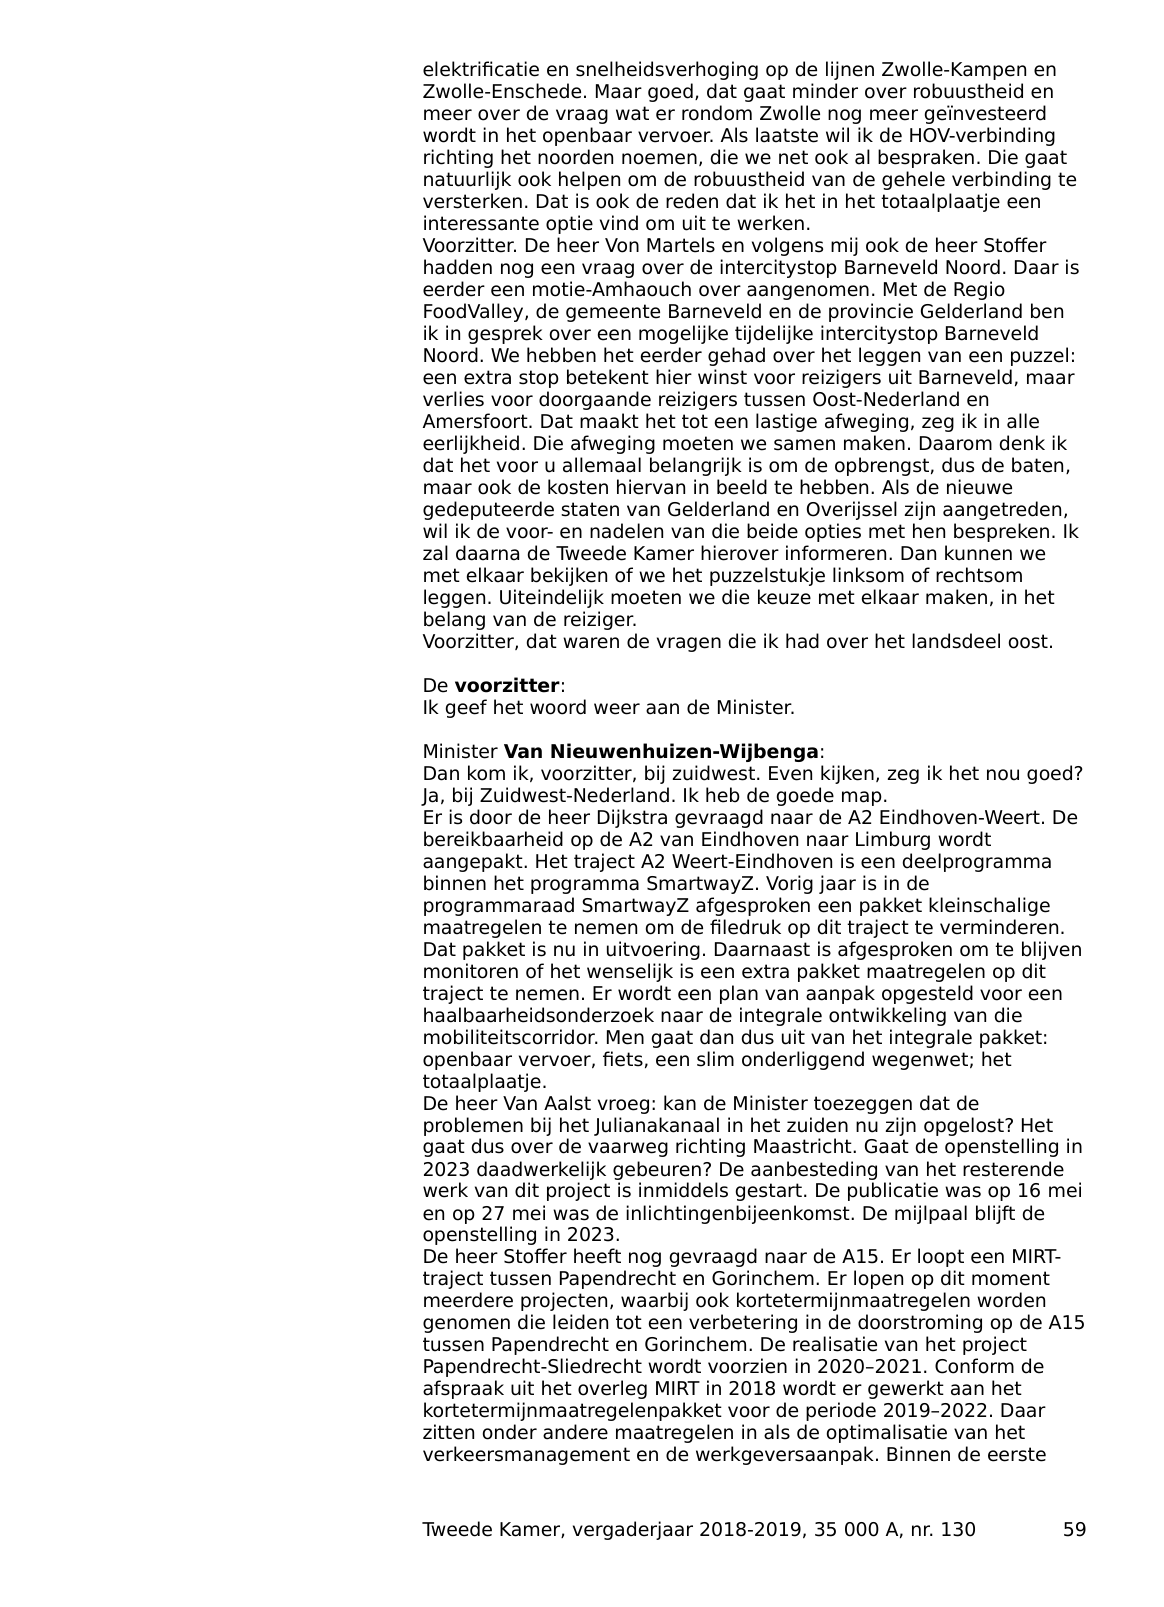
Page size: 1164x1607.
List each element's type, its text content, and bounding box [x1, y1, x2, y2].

text Voorzitter, dat waren de vragen die ik had over het landsdeel oost. [422, 631, 1087, 652]
text De voorzitter: [422, 675, 1087, 697]
text Ik geef het woord weer aan de Minister. [422, 697, 1087, 719]
text Dan kom ik, voorzitter, bij zuidwest. Even kijken, zeg ik het nou goed? Ja, bij Zuidwest-Nederland. Ik heb de goede map. [422, 763, 1087, 807]
text Minister Van Nieuwenhuizen-Wijbenga: [422, 741, 1087, 763]
text Voorzitter. De heer Von Martels en volgens mij ook de heer Stoffer hadden nog een vraag over de intercitystop Barneveld Noord. Daar is eerder een motie-Amhaouch over aangenomen. Met de Regio FoodValley, de gemeente Barneveld en de provincie Gelderland ben ik in gesprek over een mogelijke tijdelijke intercitystop Barneveld Noord. We hebben het eerder gehad over het leggen van een puzzel: een extra stop betekent hier winst voor reizigers uit Barneveld, maar verlies voor doorgaande reizigers tussen Oost-Nederland en Amersfoort. Dat maakt het tot een lastige afweging, zeg ik in alle eerlijkheid. Die afweging moeten we samen maken. Daarom denk ik dat het voor u allemaal belangrijk is om de opbrengst, dus de baten, maar ook de kosten hiervan in beeld te hebben. Als de nieuwe gedeputeerde staten van Gelderland en Overijssel zijn aangetreden, wil ik de voor- en nadelen van die beide opties met hen bespreken. Ik zal daarna de Tweede Kamer hierover informeren. Dan kunnen we met elkaar bekijken of we het puzzelstukje linksom of rechtsom leggen. Uiteindelijk moeten we die keuze met elkaar maken, in het belang van de reiziger. [422, 235, 1087, 631]
text De heer Van Aalst vroeg: kan de Minister toezeggen dat de problemen bij het Julianakanaal in het zuiden nu zijn opgelost? Het gaat dus over de vaarweg richting Maastricht. Gaat de openstelling in 2023 daadwerkelijk gebeuren? De aanbesteding van het resterende werk van dit project is inmiddels gestart. De publicatie was op 16 mei en op 27 mei was de inlichtingenbijeenkomst. De mijlpaal blijft de openstelling in 2023. [422, 1092, 1087, 1246]
text Er is door de heer Dijkstra gevraagd naar de A2 Eindhoven-Weert. De bereikbaarheid op de A2 van Eindhoven naar Limburg wordt aangepakt. Het traject A2 Weert-Eindhoven is een deelprogramma binnen het programma SmartwayZ. Vorig jaar is in de programmaraad SmartwayZ afgesproken een pakket kleinschalige maatregelen te nemen om de filedruk op dit traject te verminderen. Dat pakket is nu in uitvoering. Daarnaast is afgesproken om te blijven monitoren of het wenselijk is een extra pakket maatregelen op dit traject te nemen. Er wordt een plan van aanpak opgesteld voor een haalbaarheidsonderzoek naar de integrale ontwikkeling van die mobiliteitscorridor. Men gaat dan dus uit van het integrale pakket: openbaar vervoer, fiets, een slim onderliggend wegenwet; het totaalplaatje. [422, 807, 1087, 1092]
text elektrificatie en snelheidsverhoging op de lijnen Zwolle-Kampen en Zwolle-Enschede. Maar goed, dat gaat minder over robuustheid en meer over de vraag wat er rondom Zwolle nog meer geïnvesteerd wordt in het openbaar vervoer. Als laatste wil ik de HOV-verbinding richting het noorden noemen, die we net ook al bespraken. Die gaat natuurlijk ook helpen om de robuustheid van de gehele verbinding te versterken. Dat is ook de reden dat ik het in het totaalplaatje een interessante optie vind om uit te werken. [422, 59, 1087, 235]
text De heer Stoffer heeft nog gevraagd naar de A15. Er loopt een MIRT-traject tussen Papendrecht en Gorinchem. Er lopen op dit moment meerdere projecten, waarbij ook kortetermijnmaatregelen worden genomen die leiden tot een verbetering in de doorstroming op de A15 tussen Papendrecht en Gorinchem. De realisatie van het project Papendrecht-Sliedrecht wordt voorzien in 2020–2021. Conform de afspraak uit het overleg MIRT in 2018 wordt er gewerkt aan het kortetermijnmaatregelenpakket voor de periode 2019–2022. Daar zitten onder andere maatregelen in als de optimalisatie van het verkeersmanagement en de werkgeversaanpak. Binnen de eerste [422, 1246, 1087, 1466]
